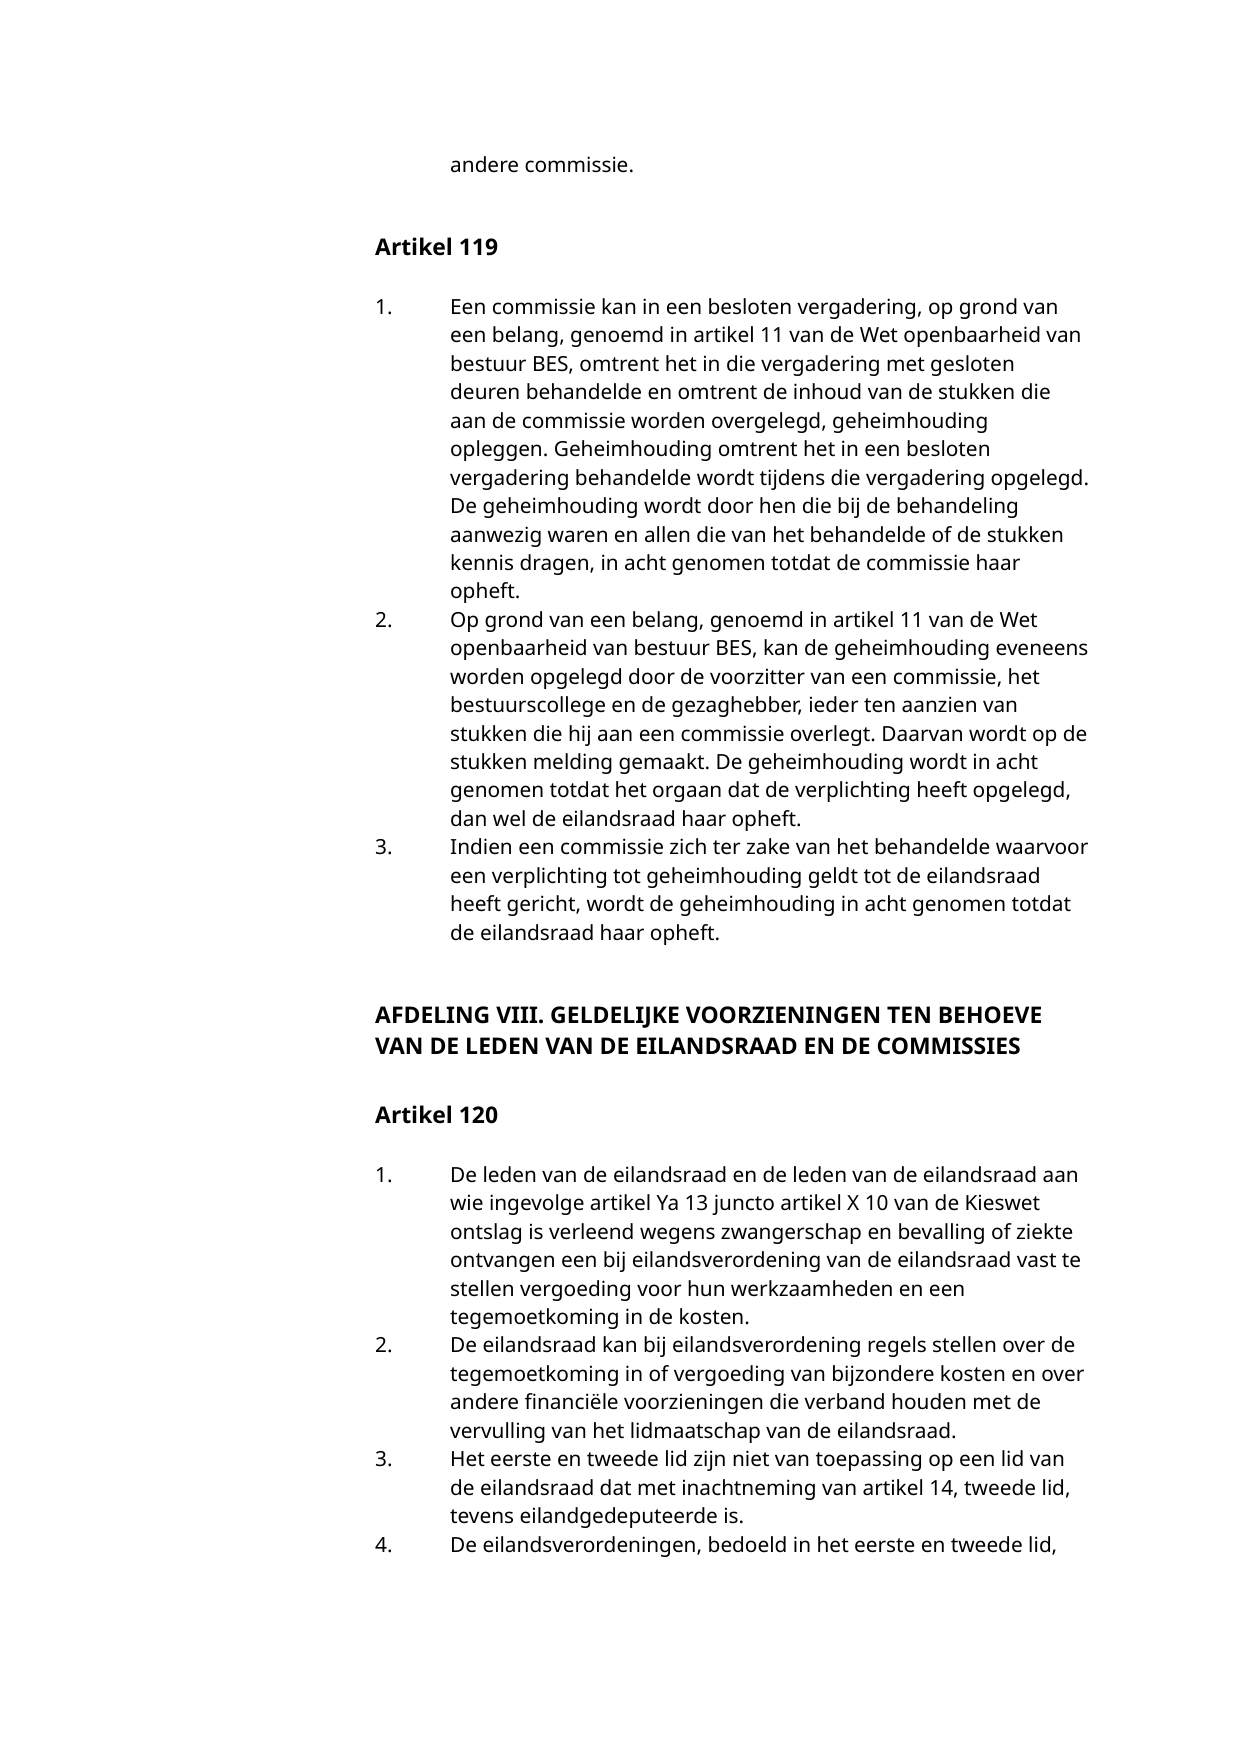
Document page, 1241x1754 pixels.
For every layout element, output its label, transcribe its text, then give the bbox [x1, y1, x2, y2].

subtitle AFDELING VIII. GELDELIJKE VOORZIENINGEN TEN BEHOEVE VAN DE LEDEN VAN DE EILANDSRAAD EN DE COMMISSIES [375, 999, 1090, 1061]
list Op grond van een belang, genoemd in artikel 11 van de Wet openbaarheid van bestuur BES, kan de geheimhouding eveneens worden opgelegd door de voorzitter van een commissie, het bestuurscollege en de gezaghebber, ieder ten aanzien van stukken die hij aan een commissie overlegt. Daarvan wordt op de stukken melding gemaakt. De geheimhouding wordt in acht genomen totdat het orgaan dat de verplichting heeft opgelegd, dan wel de eilandsraad haar opheft. [375, 605, 1090, 832]
list Een commissie kan in een besloten vergadering, op grond van een belang, genoemd in artikel 11 van de Wet openbaarheid van bestuur BES, omtrent het in die vergadering met gesloten deuren behandelde en omtrent de inhoud van de stukken die aan de commissie worden overgelegd, geheimhouding opleggen. Geheimhouding omtrent het in een besloten vergadering behandelde wordt tijdens die vergadering opgelegd. De geheimhouding wordt door hen die bij de behandeling aanwezig waren en allen die van het behandelde of de stukken kennis dragen, in acht genomen totdat de commissie haar opheft. [375, 292, 1090, 605]
list De eilandsraad kan bij eilandsverordening regels stellen over de tegemoetkoming in of vergoeding van bijzondere kosten en over andere financiële voorzieningen die verband houden met de vervulling van het lidmaatschap van de eilandsraad. [375, 1331, 1090, 1444]
list De leden van de eilandsraad en de leden van de eilandsraad aan wie ingevolge artikel Ya 13 juncto artikel X 10 van de Kieswet ontslag is verleend wegens zwangerschap en bevalling of ziekte ontvangen een bij eilandsverordening van de eilandsraad vast te stellen vergoeding voor hun werkzaamheden en een tegemoetkoming in de kosten. [375, 1160, 1090, 1331]
list Indien een commissie zich ter zake van het behandelde waarvoor een verplichting tot geheimhouding geldt tot de eilandsraad heeft gericht, wordt de geheimhouding in acht genomen totdat de eilandsraad haar opheft. [375, 832, 1090, 946]
subtitle Artikel 120 [375, 1099, 1090, 1130]
list andere commissie. [375, 150, 1090, 178]
subtitle Artikel 119 [375, 231, 1090, 262]
list De eilandsverordeningen, bedoeld in het eerste en tweede lid, [375, 1530, 1090, 1558]
list Het eerste en tweede lid zijn niet van toepassing op een lid van de eilandsraad dat met inachtneming van artikel 14, tweede lid, tevens eilandgedeputeerde is. [375, 1444, 1090, 1530]
